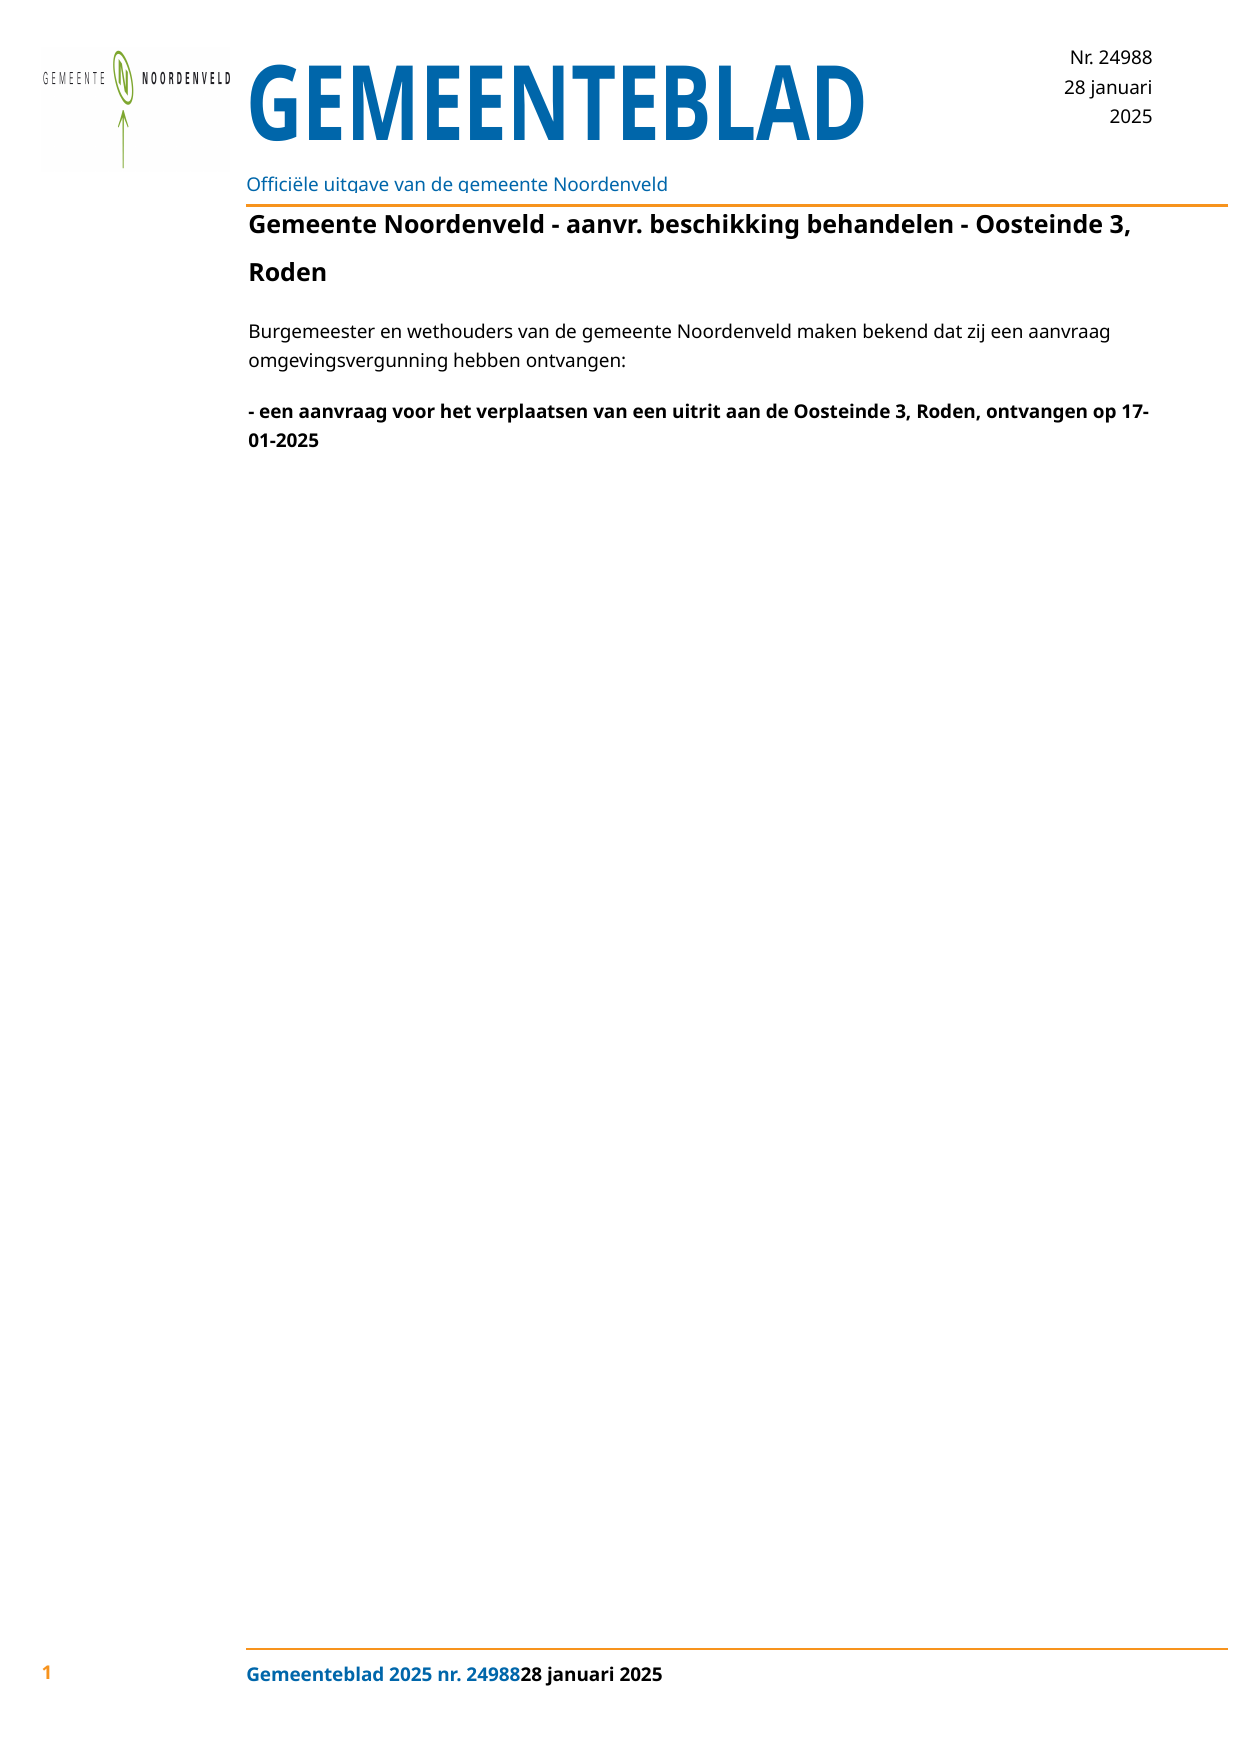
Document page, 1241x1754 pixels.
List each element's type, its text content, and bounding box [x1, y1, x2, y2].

text Gemeente Noordenveld - aanvr. beschikking behandelen - Oosteinde 3, Roden [248, 207, 1152, 288]
text - een aanvraag voor het verplaatsen van een uitrit aan de Oosteinde 3, Roden, ontvangen op 17-01-2025 [248, 398, 1152, 453]
text Burgemeester en wethouders van de gemeente Noordenveld maken bekend dat zij een aanvraag omgevingsvergunning hebben ontvangen: [248, 318, 1152, 373]
picture [41, 47, 231, 172]
